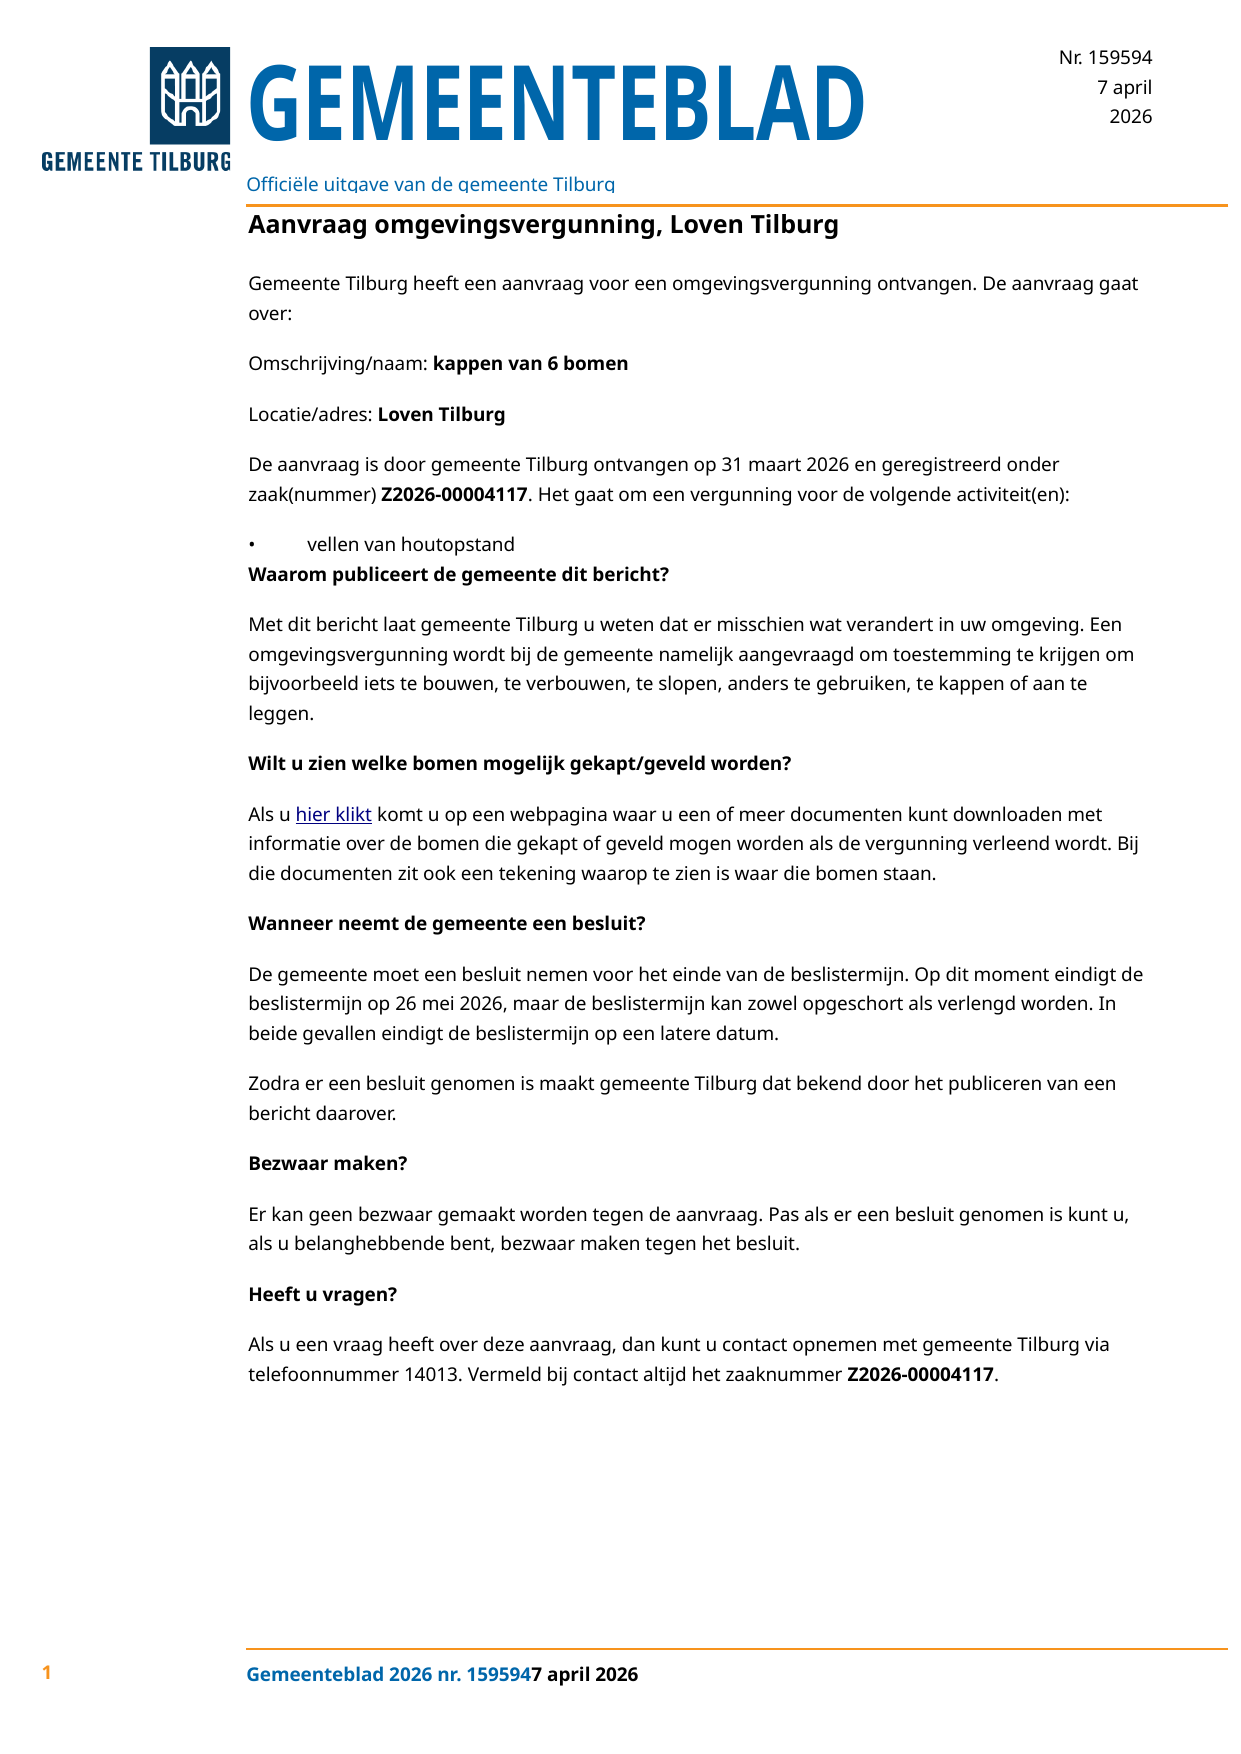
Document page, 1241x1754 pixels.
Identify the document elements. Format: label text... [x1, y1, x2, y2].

text Omschrijving/naam: kappen van 6 bomen [248, 350, 1152, 376]
picture [41, 47, 231, 172]
text De gemeente moet een besluit nemen voor het einde van de beslistermijn. Op dit moment eindigt de beslistermijn op 26 mei 2026, maar de beslistermijn kan zowel opgeschort als verlengd worden. In beide gevallen eindigt de beslistermijn op een latere datum. [248, 961, 1152, 1046]
text Er kan geen bezwaar gemaakt worden tegen de aanvraag. Pas als er een besluit genomen is kunt u, als u belanghebbende bent, bezwaar maken tegen het besluit. [248, 1201, 1152, 1256]
text Waarom publiceert de gemeente dit bericht? [248, 561, 1152, 586]
text Als u een vraag heeft over deze aanvraag, dan kunt u contact opnemen met gemeente Tilburg via telefoonnummer 14013. Vermeld bij contact altijd het zaaknummer Z2026-00004117. [248, 1331, 1152, 1386]
text Locatie/adres: Loven Tilburg [248, 401, 1152, 426]
text Wilt u zien welke bomen mogelijk gekapt/geveld worden? [248, 750, 1152, 776]
text Heeft u vragen? [248, 1281, 1152, 1306]
text Zodra er een besluit genomen is maakt gemeente Tilburg dat bekend door het publiceren van een bericht daarover. [248, 1070, 1152, 1126]
text De aanvraag is door gemeente Tilburg ontvangen op 31 maart 2026 en geregistreerd onder zaak(nummer) Z2026-00004117. Het gaat om een vergunning voor de volgende activiteit(en): [248, 451, 1152, 506]
text Met dit bericht laat gemeente Tilburg u weten dat er misschien wat verandert in uw omgeving. Een omgevingsvergunning wordt bij de gemeente namelijk aangevraagd om toestemming te krijgen om bijvoorbeeld iets te bouwen, te verbouwen, te slopen, anders te gebruiken, te kappen of aan te leggen. [248, 611, 1152, 726]
text Wanneer neemt de gemeente een besluit? [248, 910, 1152, 936]
text Gemeente Tilburg heeft een aanvraag voor een omgevingsvergunning ontvangen. De aanvraag gaat over: [248, 270, 1152, 326]
text Bezwaar maken? [248, 1150, 1152, 1176]
text Als u hier klikt komt u op een webpagina waar u een of meer documenten kunt downloaden met informatie over de bomen die gekapt of geveld mogen worden als de vergunning verleend wordt. Bij die documenten zit ook een tekening waarop te zien is waar die bomen staan. [248, 801, 1152, 886]
list vellen van houtopstand [248, 531, 1152, 557]
text Aanvraag omgevingsvergunning, Loven Tilburg [248, 207, 1152, 241]
